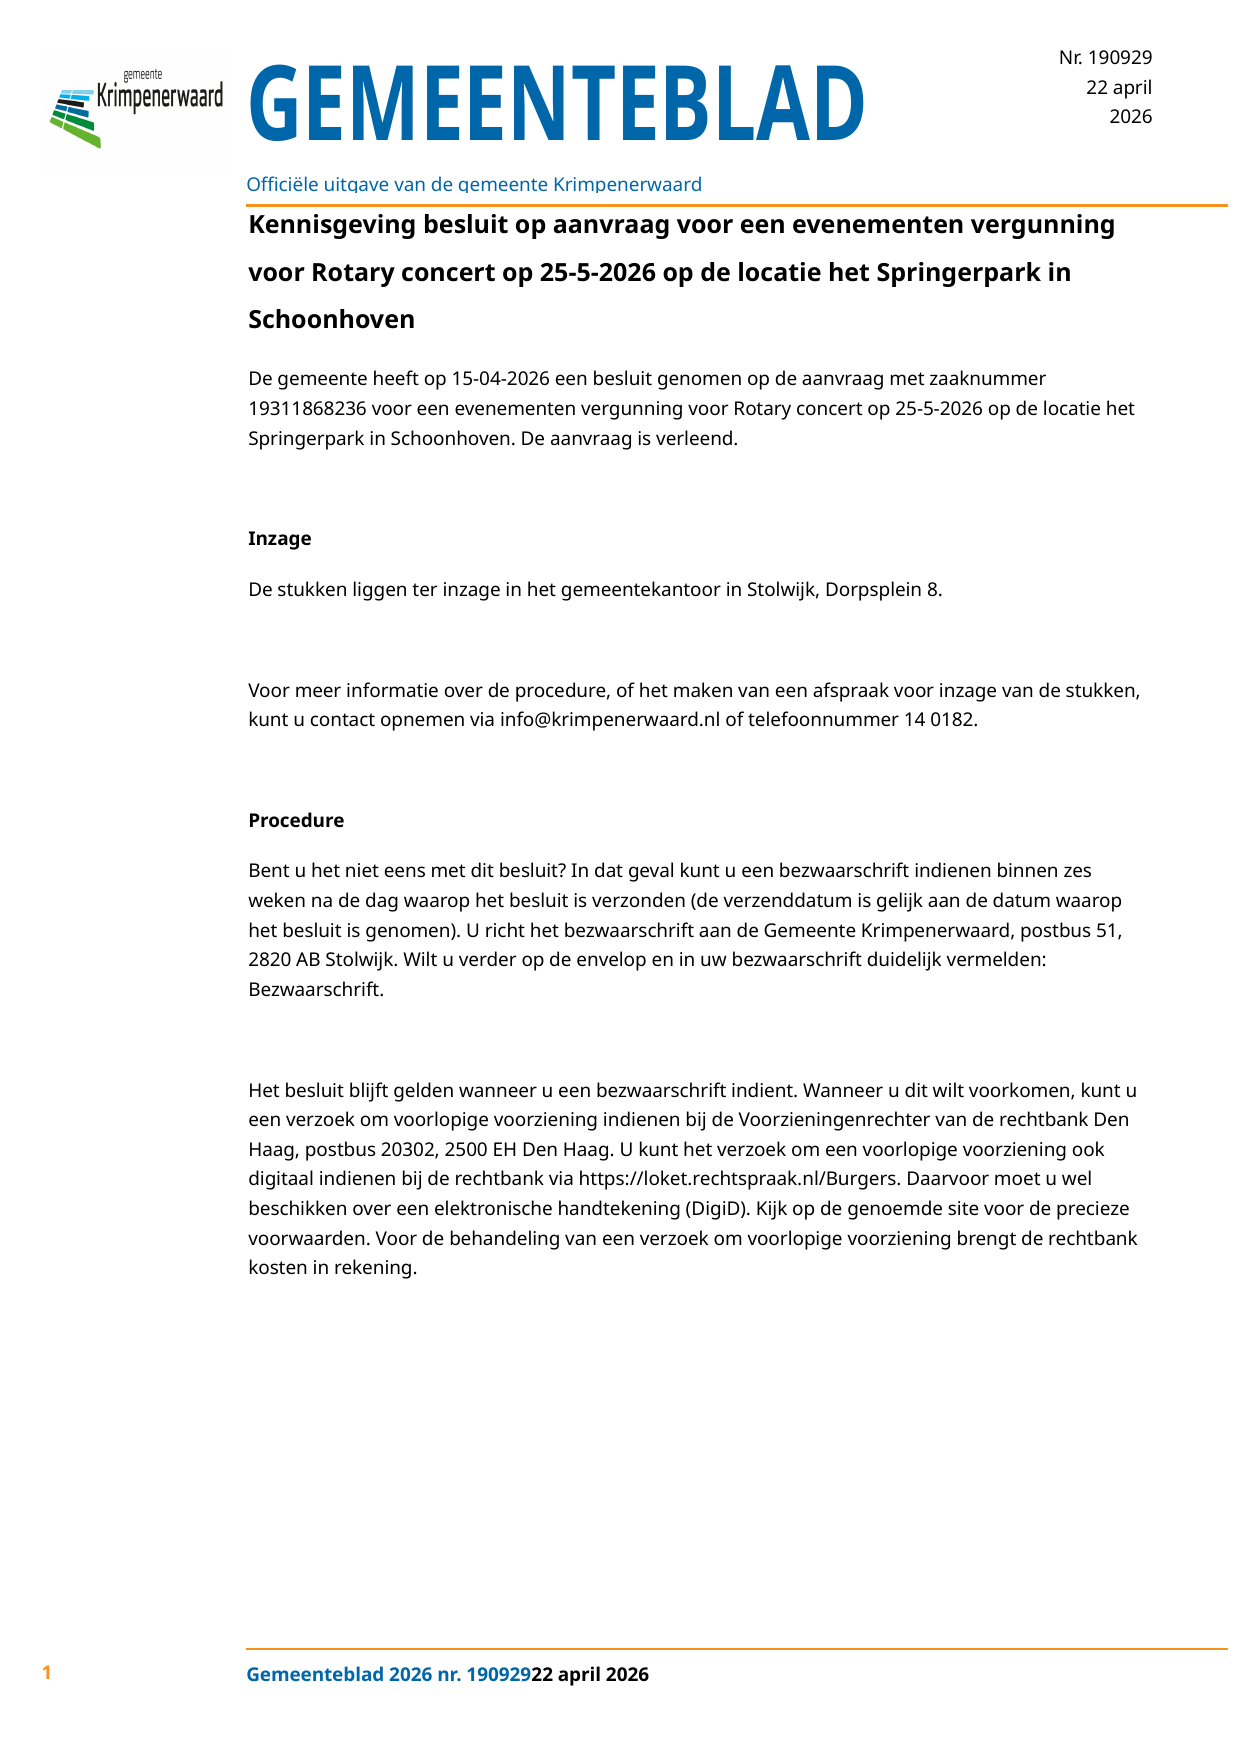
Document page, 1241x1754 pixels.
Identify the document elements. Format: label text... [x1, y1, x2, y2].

text Procedure [248, 807, 1152, 833]
text Voor meer informatie over de procedure, of het maken van een afspraak voor inzage van de stukken, kunt u contact opnemen via info@krimpenerwaard.nl of telefoonnummer 14 0182. [248, 677, 1152, 732]
text De stukken liggen ter inzage in het gemeentekantoor in Stolwijk, Dorpsplein 8. [248, 576, 1152, 602]
text Kennisgeving besluit op aanvraag voor een evenementen vergunning voor Rotary concert op 25-5-2026 op de locatie het Springerpark in Schoonhoven [248, 207, 1152, 336]
text Bent u het niet eens met dit besluit? In dat geval kunt u een bezwaarschrift indienen binnen zes weken na de dag waarop het besluit is verzonden (de verzenddatum is gelijk aan de datum waarop het besluit is genomen). U richt het bezwaarschrift aan de Gemeente Krimpenerwaard, postbus 51, 2820 AB Stolwijk. Wilt u verder op de envelop en in uw bezwaarschrift duidelijk vermelden: Bezwaarschrift. [248, 858, 1152, 1002]
text Inzage [248, 526, 1152, 551]
picture [41, 47, 231, 172]
text Het besluit blijft gelden wanneer u een bezwaarschrift indient. Wanneer u dit wilt voorkomen, kunt u een verzoek om voorlopige voorziening indienen bij de Voorzieningenrechter van de rechtbank Den Haag, postbus 20302, 2500 EH Den Haag. U kunt het verzoek om een voorlopige voorziening ook digitaal indienen bij de rechtbank via https://loket.rechtspraak.nl/Burgers. Daarvoor moet u wel beschikken over een elektronische handtekening (DigiD). Kijk op de genoemde site voor de precieze voorwaarden. Voor de behandeling van een verzoek om voorlopige voorziening brengt de rechtbank kosten in rekening. [248, 1077, 1152, 1280]
text De gemeente heeft op 15-04-2026 een besluit genomen op de aanvraag met zaaknummer 19311868236 voor een evenementen vergunning voor Rotary concert op 25-5-2026 op de locatie het Springerpark in Schoonhoven. De aanvraag is verleend. [248, 366, 1152, 450]
